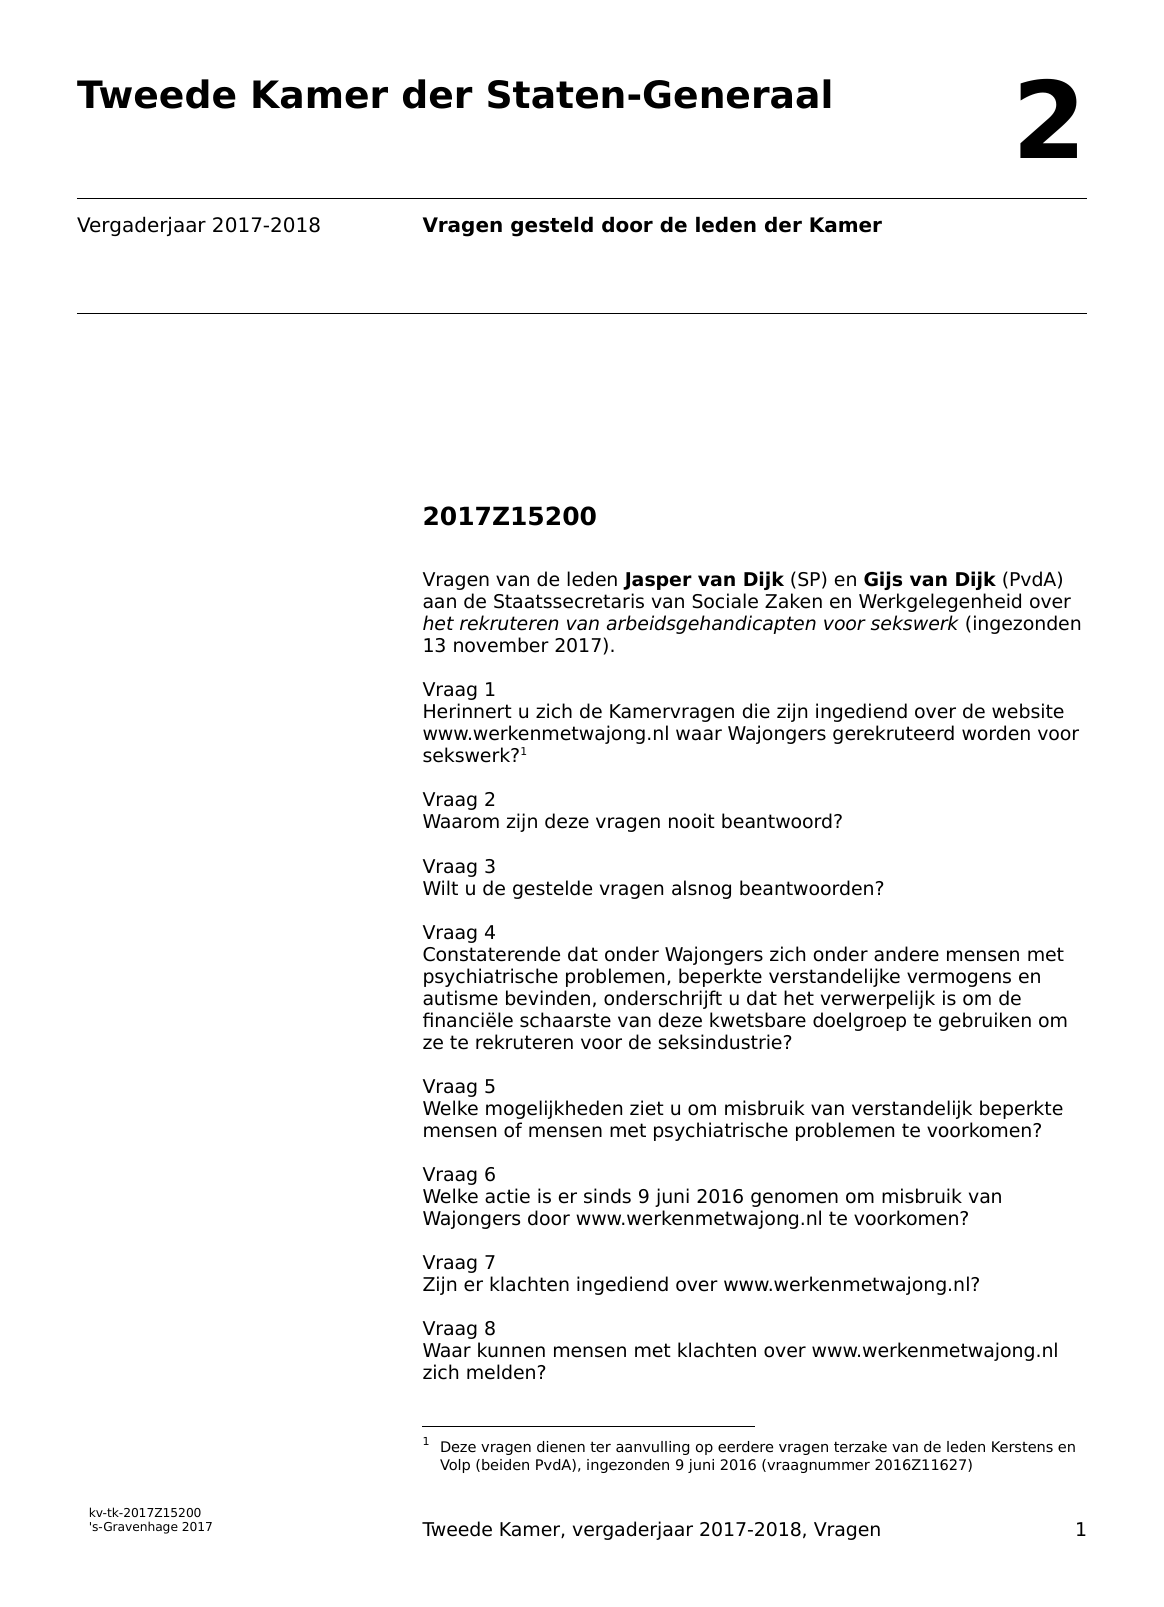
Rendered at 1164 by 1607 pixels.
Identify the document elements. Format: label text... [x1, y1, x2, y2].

text 's-Gravenhage 2017 [88, 1520, 323, 1534]
table_header 2 [886, 59, 1087, 198]
text Vraag 7 [422, 1252, 1087, 1274]
text Vraag 8 [422, 1318, 1087, 1340]
text Welke actie is er sinds 9 juni 2016 genomen om misbruik van Wajongers door www.werkenmetwajong.nl te voorkomen? [422, 1186, 1087, 1230]
text Constaterende dat onder Wajongers zich onder andere mensen met psychiatrische problemen, beperkte verstandelijke vermogens en autisme bevinden, onderschrijft u dat het verwerpelijk is om de financiële schaarste van deze kwetsbare doelgroep te gebruiken om ze te rekruteren voor de seksindustrie? [422, 944, 1087, 1053]
text Vraag 4 [422, 922, 1087, 944]
text Welke mogelijkheden ziet u om misbruik van verstandelijk beperkte mensen of mensen met psychiatrische problemen te voorkomen? [422, 1098, 1087, 1142]
text Vraag 6 [422, 1164, 1087, 1186]
table_cell Vragen gesteld door de leden der Kamer [422, 199, 1087, 313]
text Herinnert u zich de Kamervragen die zijn ingediend over de website www.werkenmetwajong.nl waar Wajongers gerekruteerd worden voor sekswerk? [422, 701, 1087, 767]
text Vragen van de leden Jasper van Dijk (SP) en Gijs van Dijk (PvdA) aan de Staatssecretaris van Sociale Zaken en Werkgelegenheid over het rekruteren van arbeidsgehandicapten voor sekswerk (ingezonden 13 november 2017). [422, 569, 1087, 657]
text 2017Z15200 [422, 502, 1087, 531]
table_header Tweede Kamer der Staten-Generaal [77, 59, 886, 198]
text Vraag 3 [422, 856, 1087, 877]
text Waarom zijn deze vragen nooit beantwoord? [422, 811, 1087, 833]
text Vraag 2 [422, 789, 1087, 811]
text kv-tk-2017Z15200 [88, 1506, 323, 1520]
table_cell Vergaderjaar 2017-2018 [77, 199, 422, 313]
text Vraag 1 [422, 679, 1087, 701]
text Waar kunnen mensen met klachten over www.werkenmetwajong.nl zich melden? [422, 1340, 1087, 1384]
text Wilt u de gestelde vragen alsnog beantwoorden? [422, 877, 1087, 899]
text Vraag 5 [422, 1076, 1087, 1098]
text Zijn er klachten ingediend over www.werkenmetwajong.nl? [422, 1274, 1087, 1296]
text Deze vragen dienen ter aanvulling op eerdere vragen terzake van de leden Kerstens en Volp (beiden PvdA), ingezonden 9 juni 2016 (vraagnummer 2016Z11627) [422, 1435, 1087, 1474]
